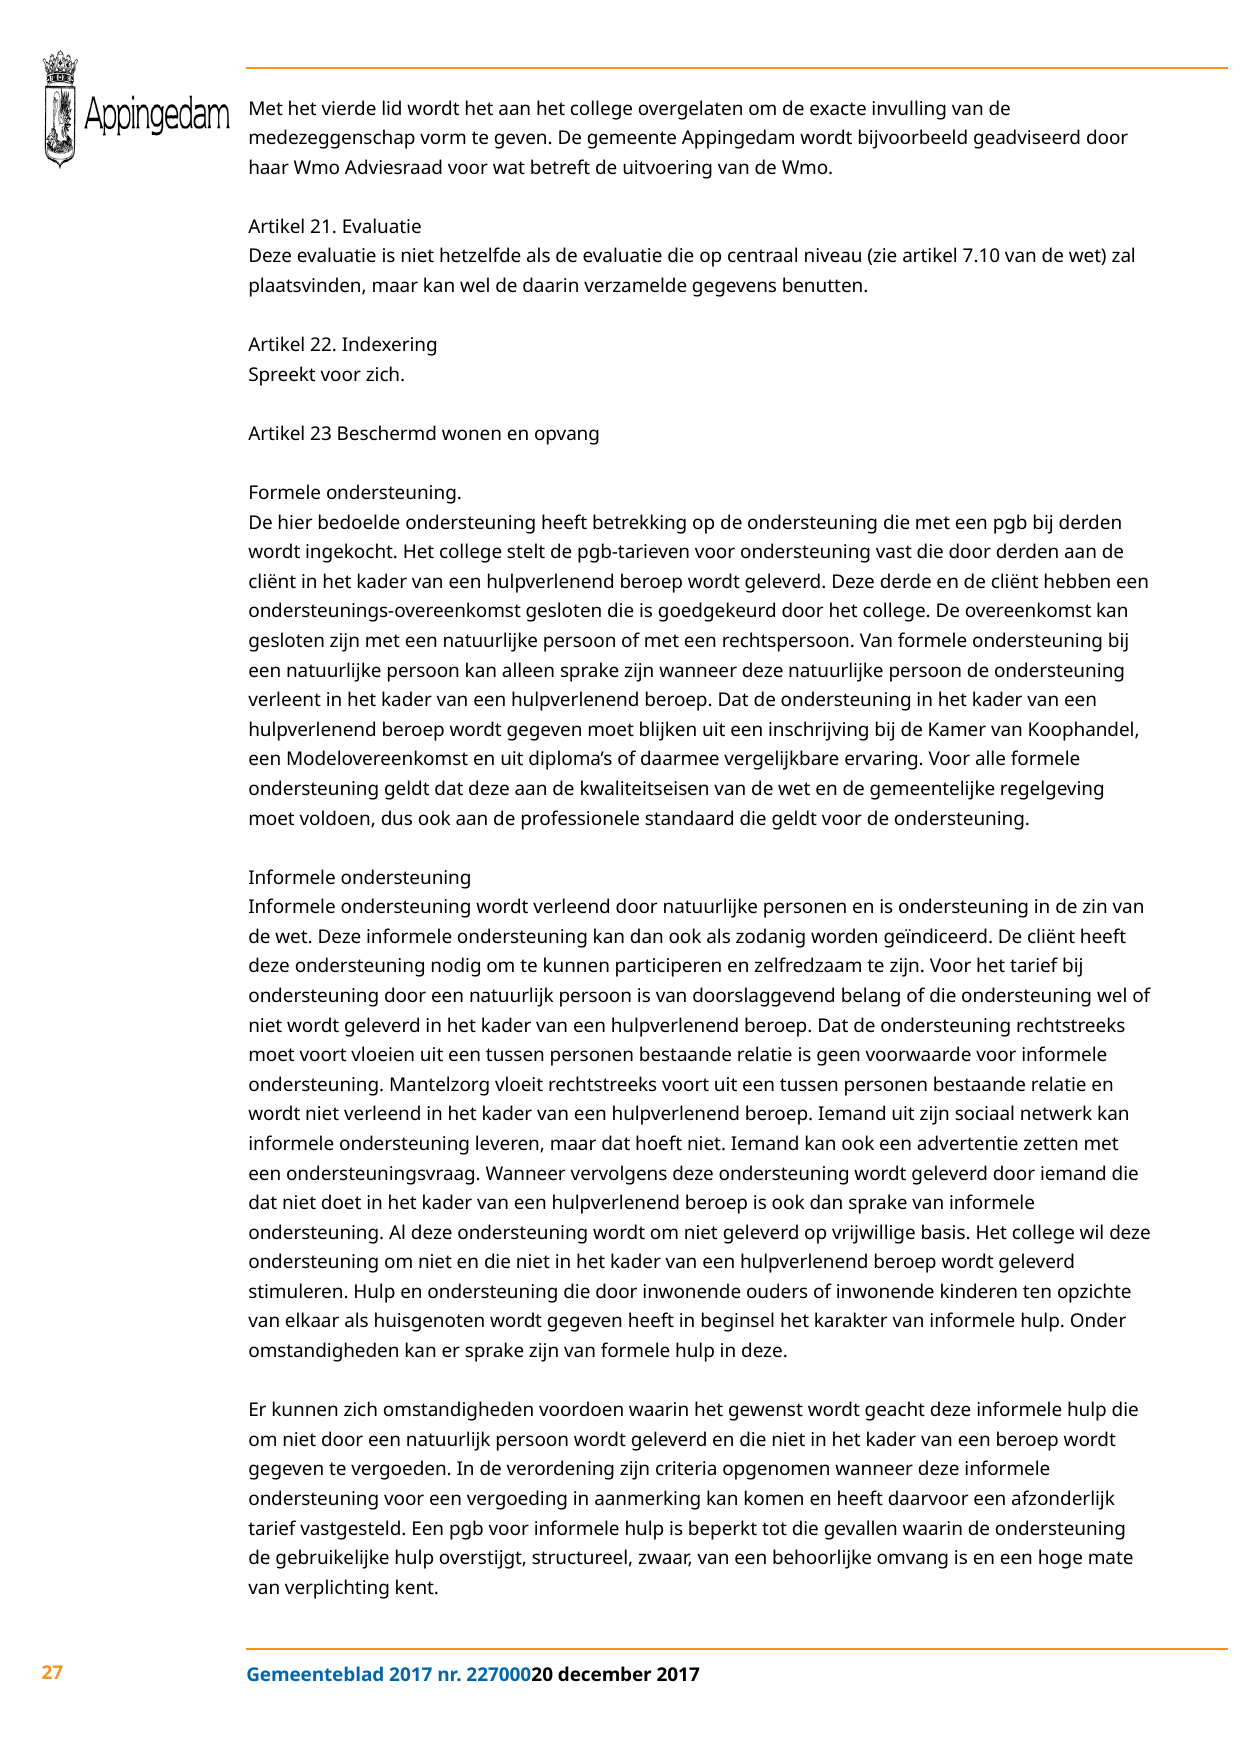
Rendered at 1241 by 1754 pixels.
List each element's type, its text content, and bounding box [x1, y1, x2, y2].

text Artikel 22. Indexering [248, 331, 1152, 357]
text Informele ondersteuning [248, 864, 1152, 890]
text Er kunnen zich omstandigheden voordoen waarin het gewenst wordt geacht deze informele hulp die om niet door een natuurlijk persoon wordt geleverd en die niet in het kader van een beroep wordt gegeven te vergoeden. In de verordening zijn criteria opgenomen wanneer deze informele ondersteuning voor een vergoeding in aanmerking kan komen en heeft daarvoor een afzonderlijk tarief vastgesteld. Een pgb voor informele hulp is beperkt tot die gevallen waarin de ondersteuning de gebruikelijke hulp overstijgt, structureel, zwaar, van een behoorlijke omvang is en een hoge mate van verplichting kent. [248, 1396, 1152, 1600]
text Spreekt voor zich. [248, 361, 1152, 387]
text Artikel 21. Evaluatie [248, 213, 1152, 239]
text Deze evaluatie is niet hetzelfde als de evaluatie die op centraal niveau (zie artikel 7.10 van de wet) zal plaatsvinden, maar kan wel de daarin verzamelde gegevens benutten. [248, 243, 1152, 298]
text Formele ondersteuning. [248, 479, 1152, 505]
text De hier bedoelde ondersteuning heeft betrekking op de ondersteuning die met een pgb bij derden wordt ingekocht. Het college stelt de pgb-tarieven voor ondersteuning vast die door derden aan de cliënt in het kader van een hulpverlenend beroep wordt geleverd. Deze derde en de cliënt hebben een ondersteunings-overeenkomst gesloten die is goedgekeurd door het college. De overeenkomst kan gesloten zijn met een natuurlijke persoon of met een rechtspersoon. Van formele ondersteuning bij een natuurlijke persoon kan alleen sprake zijn wanneer deze natuurlijke persoon de ondersteuning verleent in het kader van een hulpverlenend beroep. Dat de ondersteuning in het kader van een hulpverlenend beroep wordt gegeven moet blijken uit een inschrijving bij de Kamer van Koophandel, een Modelovereenkomst en uit diploma’s of daarmee vergelijkbare ervaring. Voor alle formele ondersteuning geldt dat deze aan de kwaliteitseisen van de wet en de gemeentelijke regelgeving moet voldoen, dus ook aan de professionele standaard die geldt voor de ondersteuning. [248, 509, 1152, 831]
text Artikel 23 Beschermd wonen en opvang [248, 420, 1152, 446]
text Informele ondersteuning wordt verleend door natuurlijke personen en is ondersteuning in de zin van de wet. Deze informele ondersteuning kan dan ook als zodanig worden geïndiceerd. De cliënt heeft deze ondersteuning nodig om te kunnen participeren en zelfredzaam te zijn. Voor het tarief bij ondersteuning door een natuurlijk persoon is van doorslaggevend belang of die ondersteuning wel of niet wordt geleverd in het kader van een hulpverlenend beroep. Dat de ondersteuning rechtstreeks moet voort vloeien uit een tussen personen bestaande relatie is geen voorwaarde voor informele ondersteuning. Mantelzorg vloeit rechtstreeks voort uit een tussen personen bestaande relatie en wordt niet verleend in het kader van een hulpverlenend beroep. Iemand uit zijn sociaal netwerk kan informele ondersteuning leveren, maar dat hoeft niet. Iemand kan ook een advertentie zetten met een ondersteuningsvraag. Wanneer vervolgens deze ondersteuning wordt geleverd door iemand die dat niet doet in het kader van een hulpverlenend beroep is ook dan sprake van informele ondersteuning. Al deze ondersteuning wordt om niet geleverd op vrijwillige basis. Het college wil deze ondersteuning om niet en die niet in het kader van een hulpverlenend beroep wordt geleverd stimuleren. Hulp en ondersteuning die door inwonende ouders of inwonende kinderen ten opzichte van elkaar als huisgenoten wordt gegeven heeft in beginsel het karakter van informele hulp. Onder omstandigheden kan er sprake zijn van formele hulp in deze. [248, 893, 1152, 1363]
picture [41, 47, 231, 172]
text Met het vierde lid wordt het aan het college overgelaten om de exacte invulling van de medezeggenschap vorm te geven. De gemeente Appingedam wordt bijvoorbeeld geadviseerd door haar Wmo Adviesraad voor wat betreft de uitvoering van de Wmo. [248, 95, 1152, 180]
